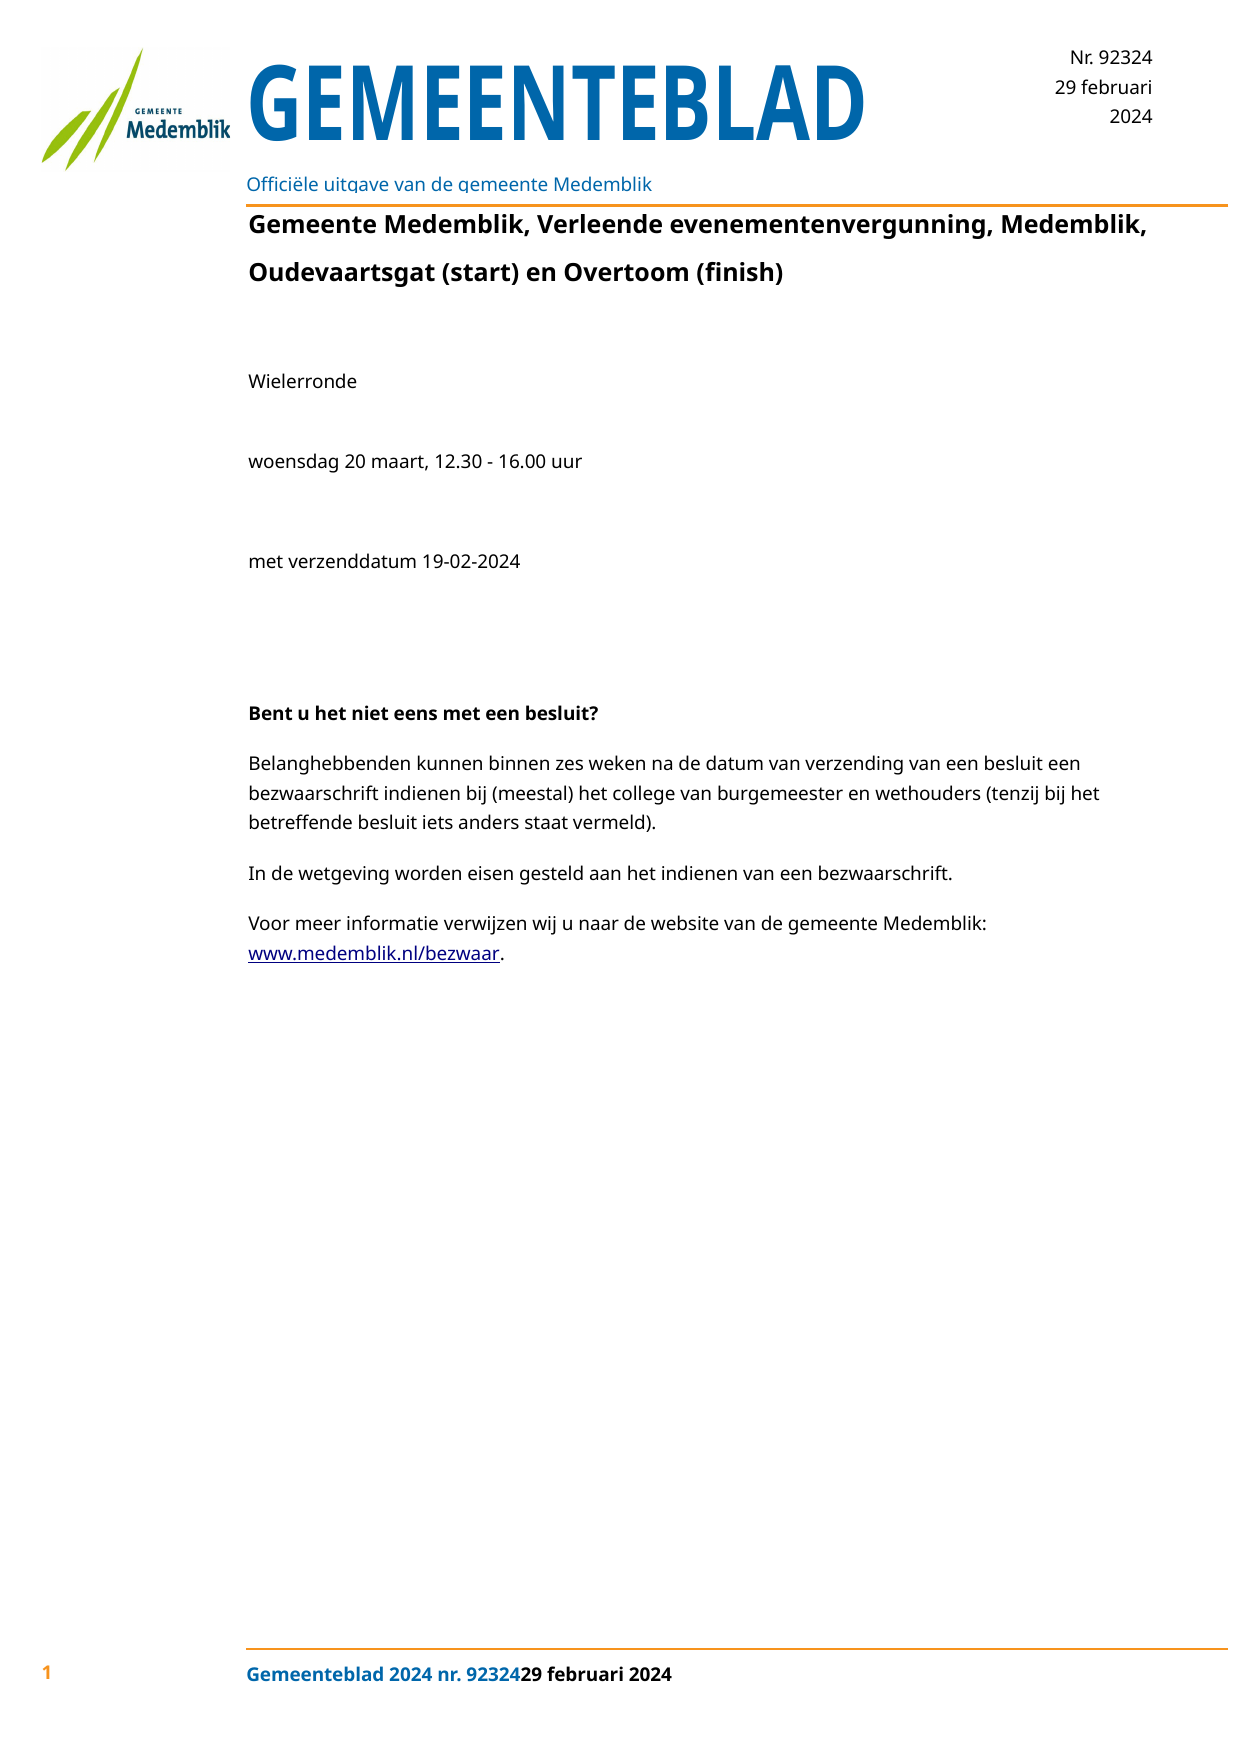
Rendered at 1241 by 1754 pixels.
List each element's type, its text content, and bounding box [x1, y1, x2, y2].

text Voor meer informatie verwijzen wij u naar de website van de gemeente Medemblik: www.medemblik.nl/bezwaar. [248, 910, 1152, 966]
text woensdag 20 maart, 12.30 - 16.00 uur [248, 448, 1152, 473]
text met verzenddatum 19-02-2024 [248, 549, 1152, 574]
text Bent u het niet eens met een besluit? [248, 700, 1152, 726]
table_header Wielerronde [248, 369, 1152, 394]
text Belanghebbenden kunnen binnen zes weken na de datum van verzending van een besluit een bezwaarschrift indienen bij (meestal) het college van burgemeester en wethouders (tenzij bij het betreffende besluit iets anders staat vermeld). [248, 750, 1152, 835]
text Gemeente Medemblik, Verleende evenementenvergunning, Medemblik, Oudevaartsgat (start) en Overtoom (finish) [248, 207, 1152, 288]
picture [41, 47, 231, 172]
text In de wetgeving worden eisen gesteld aan het indienen van een bezwaarschrift. [248, 860, 1152, 886]
